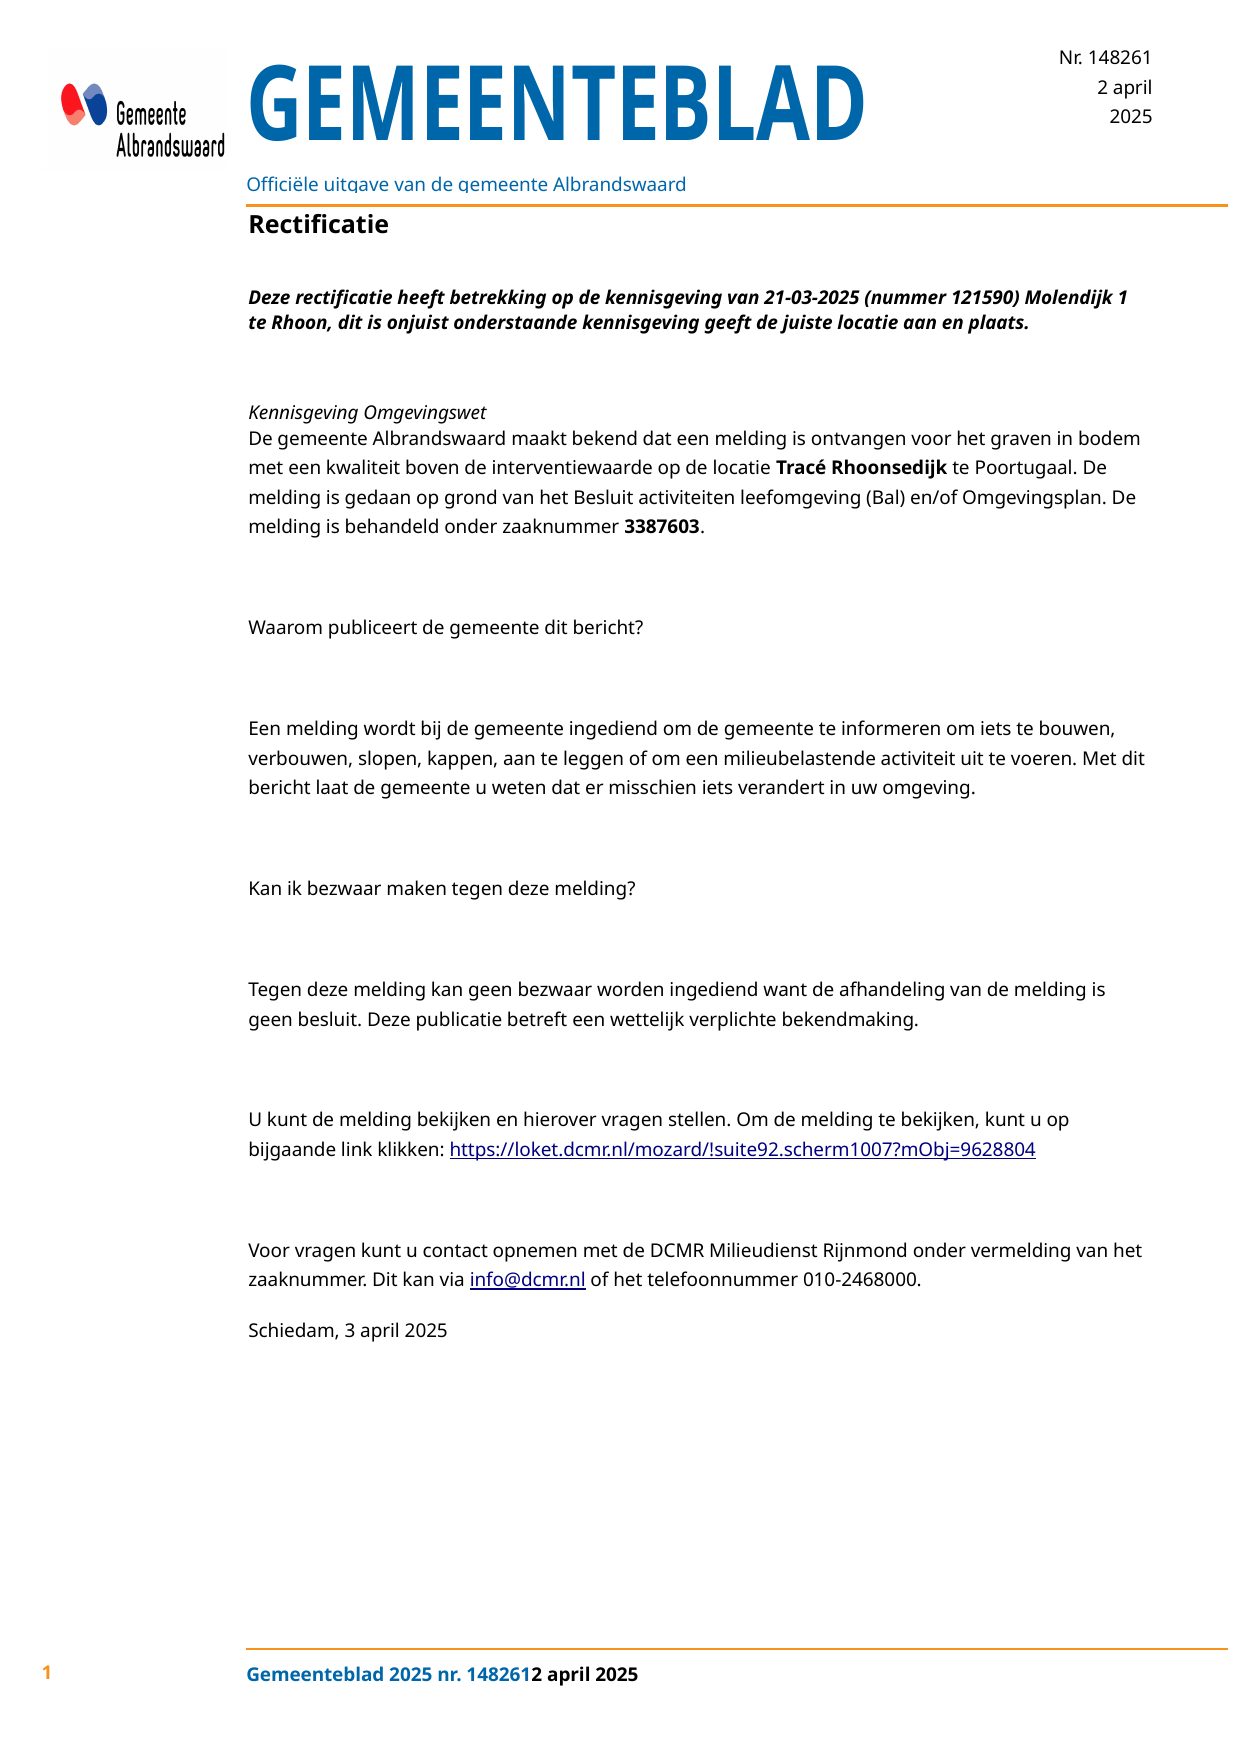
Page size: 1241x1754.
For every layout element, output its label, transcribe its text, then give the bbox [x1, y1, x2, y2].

text Tegen deze melding kan geen bezwaar worden ingediend want de afhandeling van de melding is geen besluit. Deze publicatie betreft een wettelijk verplichte bekendmaking. [248, 976, 1152, 1032]
text Deze rectificatie heeft betrekking op de kennisgeving van 21-03-2025 (nummer 121590) Molendijk 1 te Rhoon, dit is onjuist onderstaande kennisgeving geeft de juiste locatie aan en plaats. [248, 284, 1152, 335]
text Rectificatie [248, 207, 1152, 241]
picture [41, 47, 231, 172]
text U kunt de melding bekijken en hierover vragen stellen. Om de melding te bekijken, kunt u op bijgaande link klikken: https://loket.dcmr.nl/mozard/!suite92.scherm1007?mObj=9628804 [248, 1107, 1152, 1162]
text De gemeente Albrandswaard maakt bekend dat een melding is ontvangen voor het graven in bodem met een kwaliteit boven de interventiewaarde op de locatie Tracé Rhoonsedijk te Poortugaal. De melding is gedaan op grond van het Besluit activiteiten leefomgeving (Bal) en/of Omgevingsplan. De melding is behandeld onder zaaknummer 3387603. [248, 425, 1152, 539]
text Waarom publiceert de gemeente dit bericht? [248, 614, 1152, 640]
text Kennisgeving Omgevingswet [248, 399, 1152, 425]
text Een melding wordt bij de gemeente ingediend om de gemeente te informeren om iets te bouwen, verbouwen, slopen, kappen, aan te leggen of om een milieubelastende activiteit uit te voeren. Met dit bericht laat de gemeente u weten dat er misschien iets verandert in uw omgeving. [248, 715, 1152, 800]
text Voor vragen kunt u contact opnemen met de DCMR Milieudienst Rijnmond onder vermelding van het zaaknummer. Dit kan via info@dcmr.nl of het telefoonnummer 010-2468000. [248, 1237, 1152, 1292]
text Kan ik bezwaar maken tegen deze melding? [248, 875, 1152, 901]
text Schiedam, 3 april 2025 [248, 1317, 1152, 1343]
